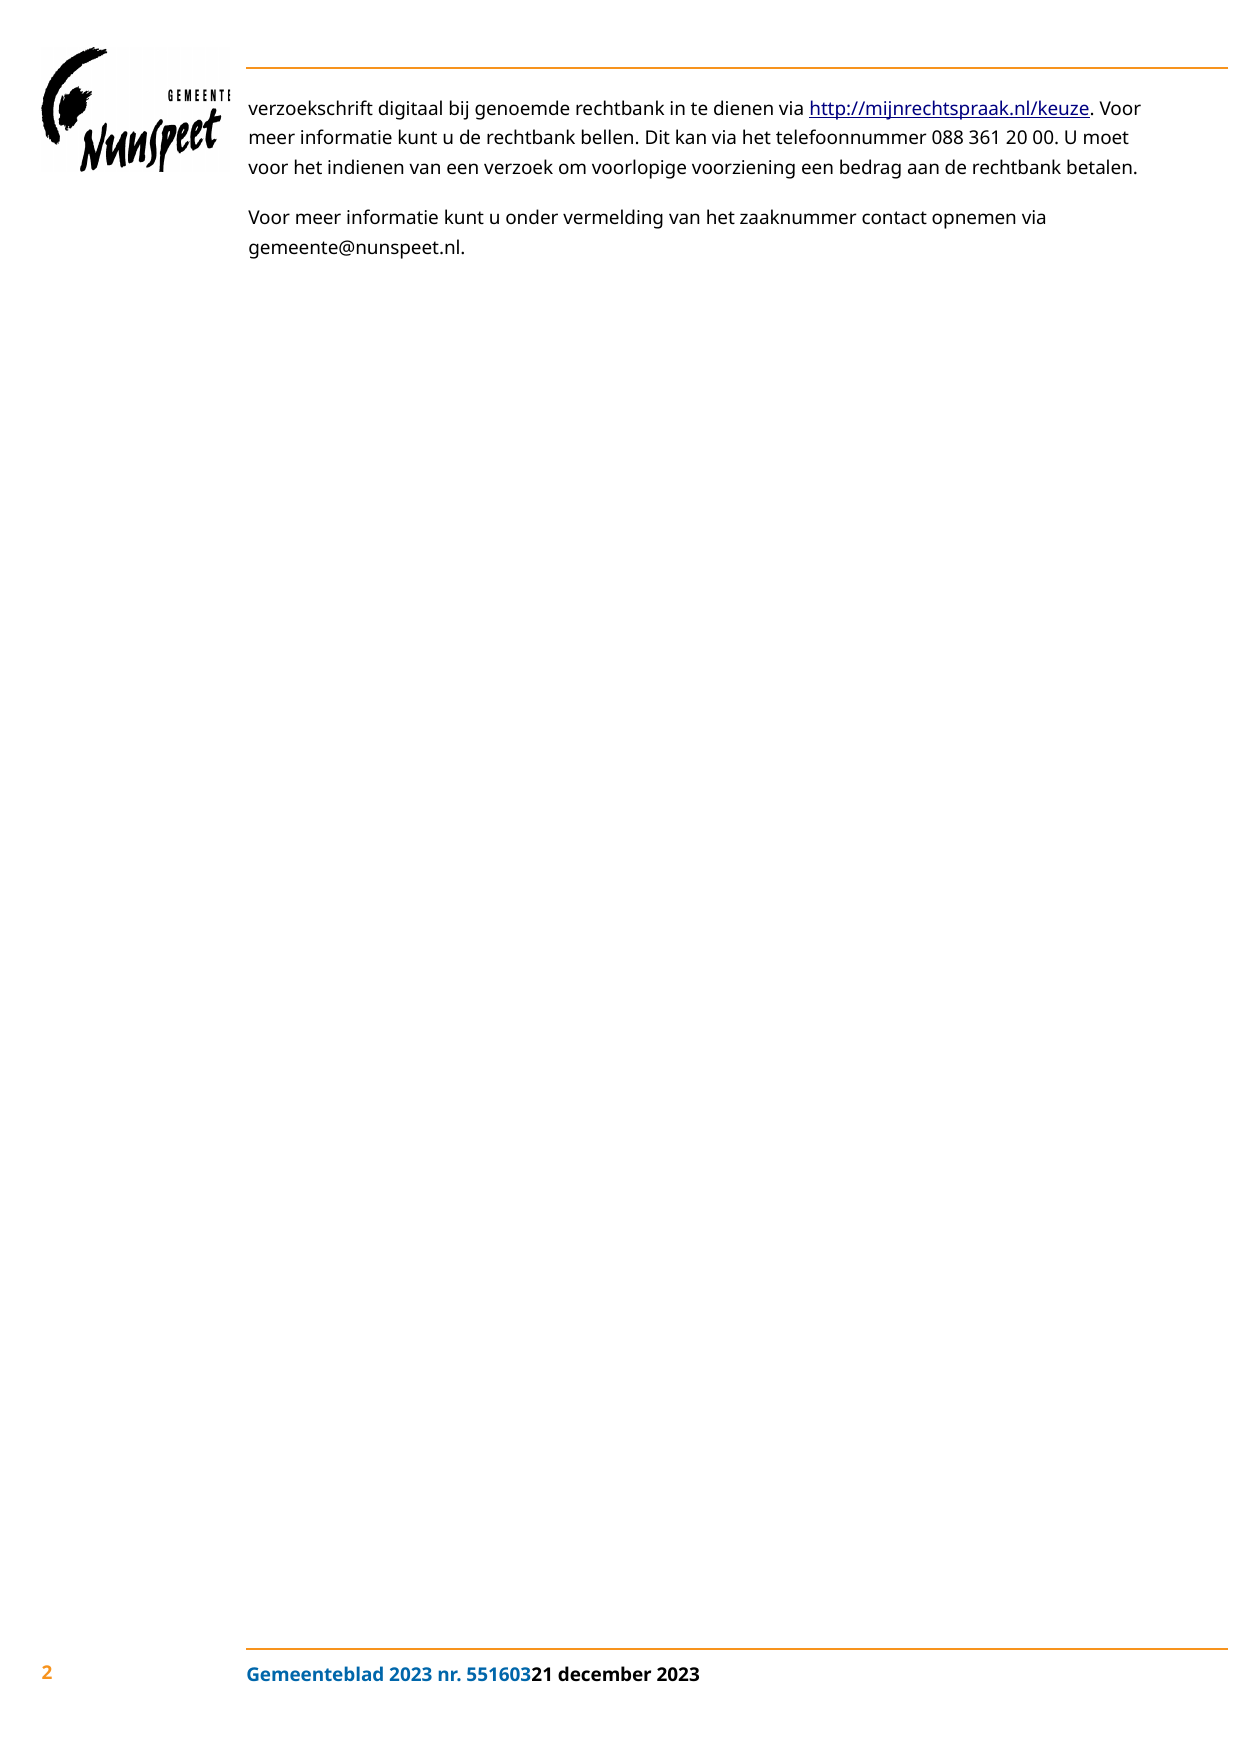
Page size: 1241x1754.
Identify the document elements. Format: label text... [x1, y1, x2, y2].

picture [41, 47, 231, 172]
text Voor meer informatie kunt u onder vermelding van het zaaknummer contact opnemen via gemeente@nunspeet.nl. [248, 204, 1152, 260]
text verzoekschrift digitaal bij genoemde rechtbank in te dienen via http://mijnrechtspraak.nl/keuze. Voor meer informatie kunt u de rechtbank bellen. Dit kan via het telefoonnummer 088 361 20 00. U moet voor het indienen van een verzoek om voorlopige voorziening een bedrag aan de rechtbank betalen. [248, 95, 1152, 180]
